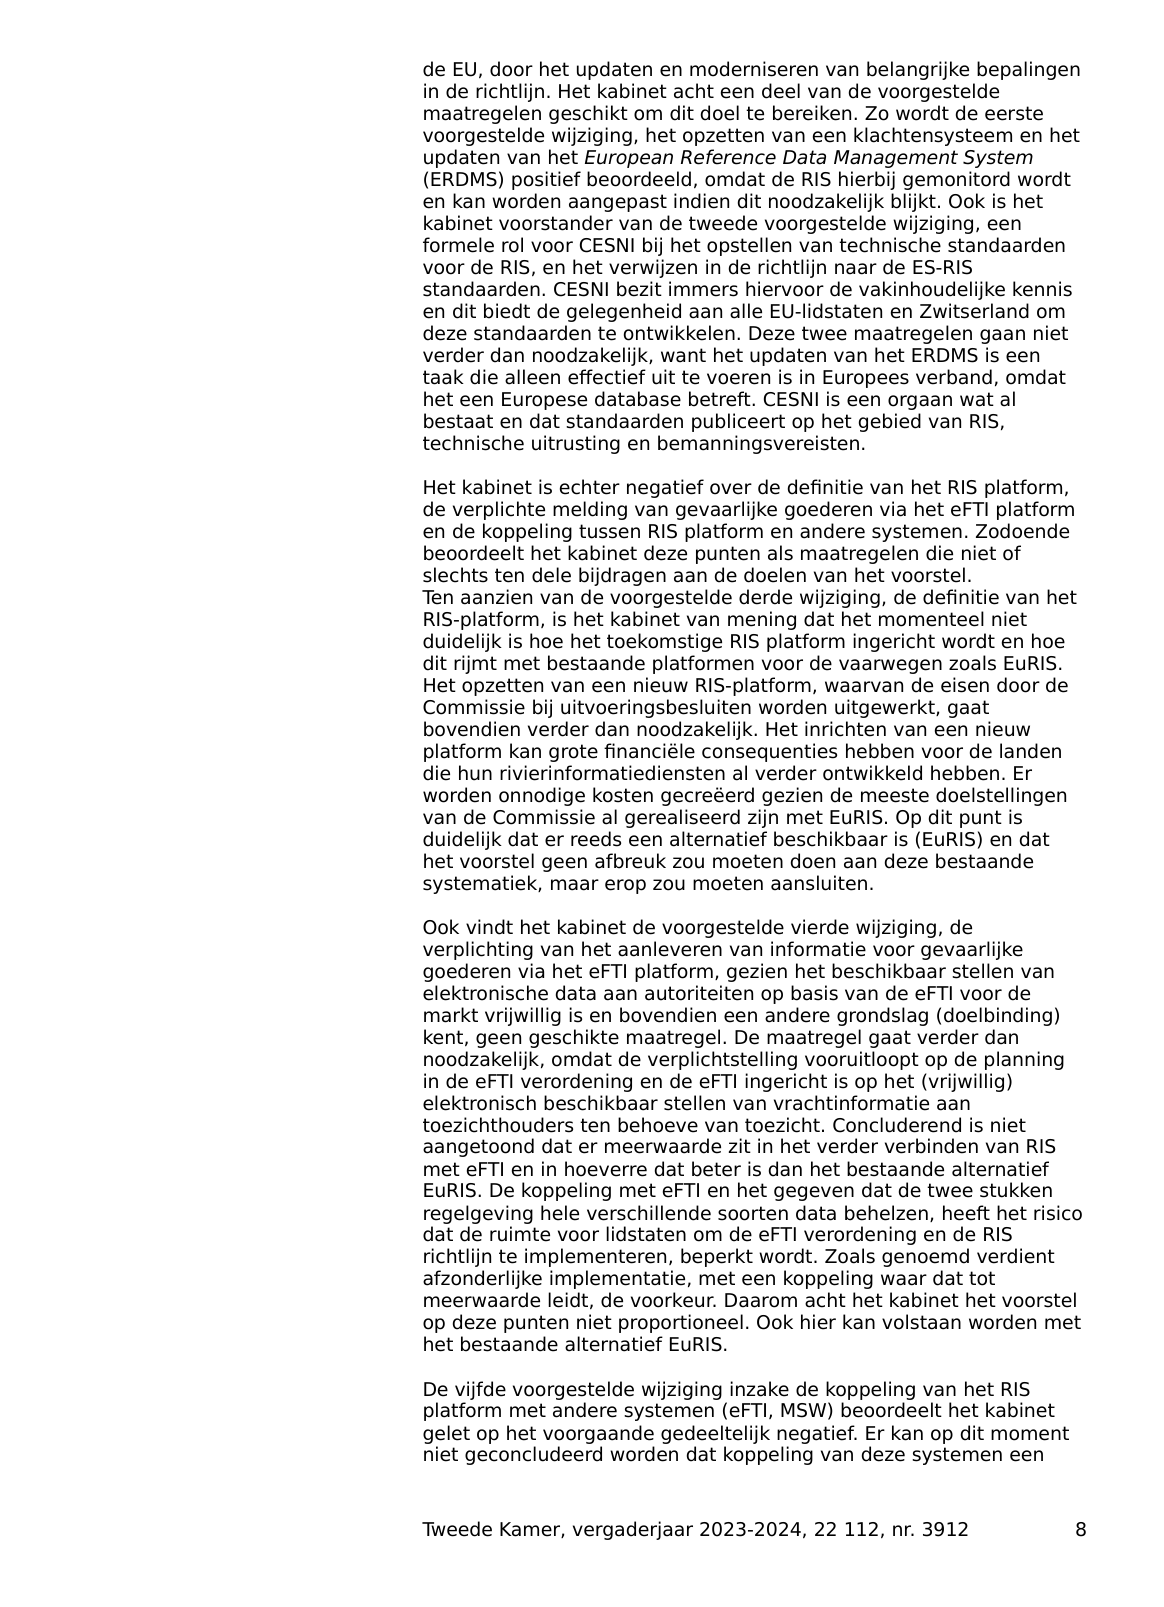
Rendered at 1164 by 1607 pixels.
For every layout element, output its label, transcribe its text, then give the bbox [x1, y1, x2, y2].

text Ten aanzien van de voorgestelde derde wijziging, de definitie van het RIS-platform, is het kabinet van mening dat het momenteel niet duidelijk is hoe het toekomstige RIS platform ingericht wordt en hoe dit rijmt met bestaande platformen voor de vaarwegen zoals EuRIS. Het opzetten van een nieuw RIS-platform, waarvan de eisen door de Commissie bij uitvoeringsbesluiten worden uitgewerkt, gaat bovendien verder dan noodzakelijk. Het inrichten van een nieuw platform kan grote financiële consequenties hebben voor de landen die hun rivierinformatiediensten al verder ontwikkeld hebben. Er worden onnodige kosten gecreëerd gezien de meeste doelstellingen van de Commissie al gerealiseerd zijn met EuRIS. Op dit punt is duidelijk dat er reeds een alternatief beschikbaar is (EuRIS) en dat het voorstel geen afbreuk zou moeten doen aan deze bestaande systematiek, maar erop zou moeten aansluiten. [422, 587, 1087, 894]
text de EU, door het updaten en moderniseren van belangrijke bepalingen in de richtlijn. Het kabinet acht een deel van de voorgestelde maatregelen geschikt om dit doel te bereiken. Zo wordt de eerste voorgestelde wijziging, het opzetten van een klachtensysteem en het updaten van het European Reference Data Management System (ERDMS) positief beoordeeld, omdat de RIS hierbij gemonitord wordt en kan worden aangepast indien dit noodzakelijk blijkt. Ook is het kabinet voorstander van de tweede voorgestelde wijziging, een formele rol voor CESNI bij het opstellen van technische standaarden voor de RIS, en het verwijzen in de richtlijn naar de ES-RIS standaarden. CESNI bezit immers hiervoor de vakinhoudelijke kennis en dit biedt de gelegenheid aan alle EU-lidstaten en Zwitserland om deze standaarden te ontwikkelen. Deze twee maatregelen gaan niet verder dan noodzakelijk, want het updaten van het ERDMS is een taak die alleen effectief uit te voeren is in Europees verband, omdat het een Europese database betreft. CESNI is een orgaan wat al bestaat en dat standaarden publiceert op het gebied van RIS, technische uitrusting en bemanningsvereisten. [422, 59, 1087, 455]
text Het kabinet is echter negatief over de definitie van het RIS platform, de verplichte melding van gevaarlijke goederen via het eFTI platform en de koppeling tussen RIS platform en andere systemen. Zodoende beoordeelt het kabinet deze punten als maatregelen die niet of slechts ten dele bijdragen aan de doelen van het voorstel. [422, 477, 1087, 587]
text Ook vindt het kabinet de voorgestelde vierde wijziging, de verplichting van het aanleveren van informatie voor gevaarlijke goederen via het eFTI platform, gezien het beschikbaar stellen van elektronische data aan autoriteiten op basis van de eFTI voor de markt vrijwillig is en bovendien een andere grondslag (doelbinding) kent, geen geschikte maatregel. De maatregel gaat verder dan noodzakelijk, omdat de verplichtstelling vooruitloopt op de planning in de eFTI verordening en de eFTI ingericht is op het (vrijwillig) elektronisch beschikbaar stellen van vrachtinformatie aan toezichthouders ten behoeve van toezicht. Concluderend is niet aangetoond dat er meerwaarde zit in het verder verbinden van RIS met eFTI en in hoeverre dat beter is dan het bestaande alternatief EuRIS. De koppeling met eFTI en het gegeven dat de twee stukken regelgeving hele verschillende soorten data behelzen, heeft het risico dat de ruimte voor lidstaten om de eFTI verordening en de RIS richtlijn te implementeren, beperkt wordt. Zoals genoemd verdient afzonderlijke implementatie, met een koppeling waar dat tot meerwaarde leidt, de voorkeur. Daarom acht het kabinet het voorstel op deze punten niet proportioneel. Ook hier kan volstaan worden met het bestaande alternatief EuRIS. [422, 917, 1087, 1356]
text De vijfde voorgestelde wijziging inzake de koppeling van het RIS platform met andere systemen (eFTI, MSW) beoordeelt het kabinet gelet op het voorgaande gedeeltelijk negatief. Er kan op dit moment niet geconcludeerd worden dat koppeling van deze systemen een [422, 1378, 1087, 1466]
